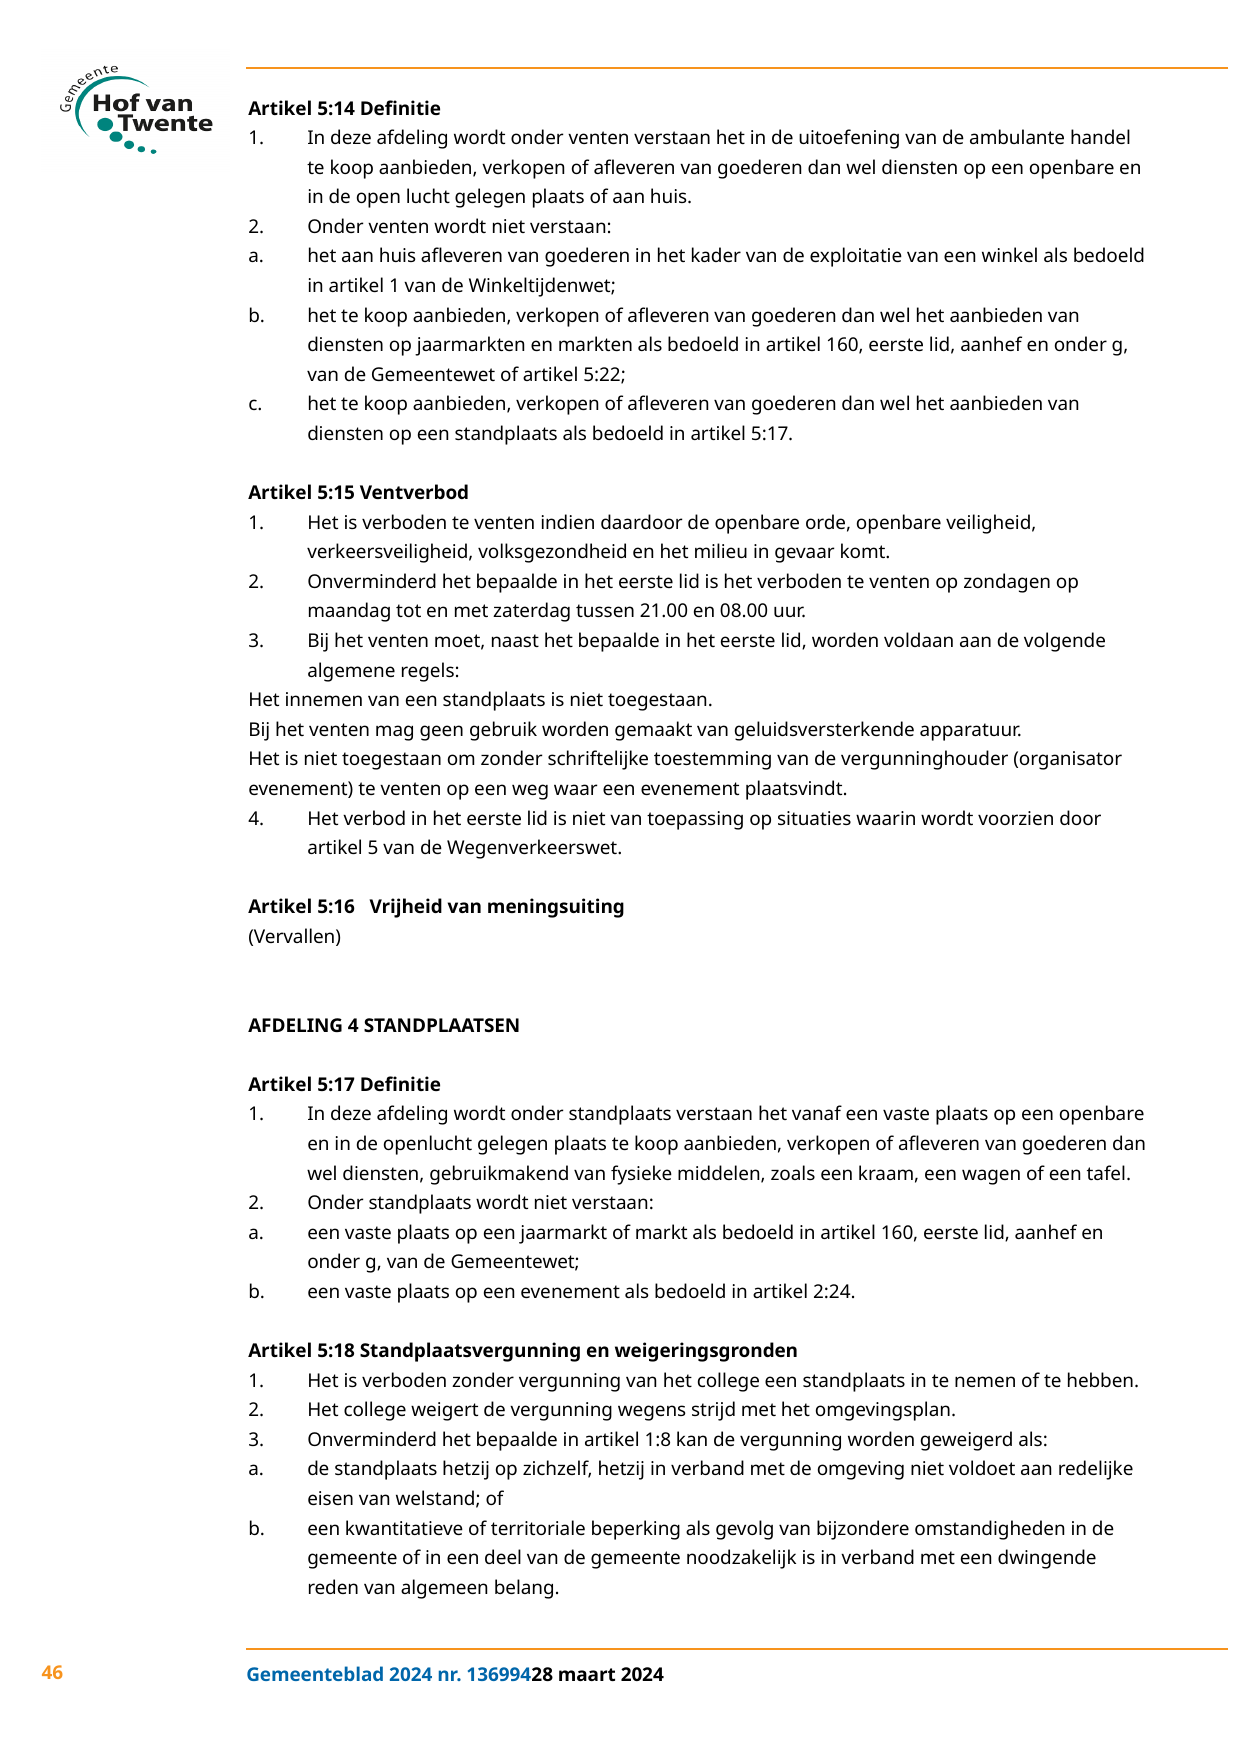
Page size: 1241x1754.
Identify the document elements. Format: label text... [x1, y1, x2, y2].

text AFDELING 4 STANDPLAATSEN [248, 1012, 1152, 1038]
list Bij het venten moet, naast het bepaalde in het eerste lid, worden voldaan aan de volgende algemene regels: [248, 627, 1152, 683]
list het te koop aanbieden, verkopen of afleveren van goederen dan wel het aanbieden van diensten op jaarmarkten en markten als bedoeld in artikel 160, eerste lid, aanhef en onder g, van de Gemeentewet of artikel 5:22; [248, 302, 1152, 387]
list In deze afdeling wordt onder standplaats verstaan het vanaf een vaste plaats op een openbare en in de openlucht gelegen plaats te koop aanbieden, verkopen of afleveren van goederen dan wel diensten, gebruikmakend van fysieke middelen, zoals een kraam, een wagen of een tafel. [248, 1101, 1152, 1186]
text Het is niet toegestaan om zonder schriftelijke toestemming van de vergunninghouder (organisator evenement) te venten op een weg waar een evenement plaatsvindt. [248, 746, 1152, 801]
list Onder venten wordt niet verstaan: [248, 213, 1152, 239]
list een kwantitatieve of territoriale beperking als gevolg van bijzondere omstandigheden in de gemeente of in een deel van de gemeente noodzakelijk is in verband met een dwingende reden van algemeen belang. [248, 1515, 1152, 1600]
list het aan huis afleveren van goederen in het kader van de exploitatie van een winkel als bedoeld in artikel 1 van de Winkeltijdenwet; [248, 243, 1152, 298]
list het te koop aanbieden, verkopen of afleveren van goederen dan wel het aanbieden van diensten op een standplaats als bedoeld in artikel 5:17. [248, 391, 1152, 446]
picture [41, 47, 231, 172]
list In deze afdeling wordt onder venten verstaan het in de uitoefening van de ambulante handel te koop aanbieden, verkopen of afleveren van goederen dan wel diensten op een openbare en in de open lucht gelegen plaats of aan huis. [248, 124, 1152, 209]
text Artikel 5:17 Definitie [248, 1071, 1152, 1097]
list Het is verboden zonder vergunning van het college een standplaats in te nemen of te hebben. [248, 1367, 1152, 1393]
list Onder standplaats wordt niet verstaan: [248, 1189, 1152, 1215]
list Het verbod in het eerste lid is niet van toepassing op situaties waarin wordt voorzien door artikel 5 van de Wegenverkeerswet. [248, 805, 1152, 860]
list een vaste plaats op een evenement als bedoeld in artikel 2:24. [248, 1278, 1152, 1304]
text (Vervallen) [248, 923, 1152, 949]
text Artikel 5:15 Ventverbod [248, 479, 1152, 505]
text Artikel 5:18 Standplaatsvergunning en weigeringsgronden [248, 1337, 1152, 1363]
list Onverminderd het bepaalde in het eerste lid is het verboden te venten op zondagen op maandag tot en met zaterdag tussen 21.00 en 08.00 uur. [248, 568, 1152, 623]
list de standplaats hetzij op zichzelf, hetzij in verband met de omgeving niet voldoet aan redelijke eisen van welstand; of [248, 1456, 1152, 1511]
text Artikel 5:16 Vrijheid van meningsuiting [248, 893, 1152, 919]
list een vaste plaats op een jaarmarkt of markt als bedoeld in artikel 160, eerste lid, aanhef en onder g, van de Gemeentewet; [248, 1219, 1152, 1274]
text Het innemen van een standplaats is niet toegestaan. [248, 686, 1152, 712]
list Het college weigert de vergunning wegens strijd met het omgevingsplan. [248, 1396, 1152, 1422]
list Het is verboden te venten indien daardoor de openbare orde, openbare veiligheid, verkeersveiligheid, volksgezondheid en het milieu in gevaar komt. [248, 509, 1152, 564]
text Artikel 5:14 Definitie [248, 95, 1152, 121]
list Onverminderd het bepaalde in artikel 1:8 kan de vergunning worden geweigerd als: [248, 1426, 1152, 1452]
text Bij het venten mag geen gebruik worden gemaakt van geluidsversterkende apparatuur. [248, 716, 1152, 742]
